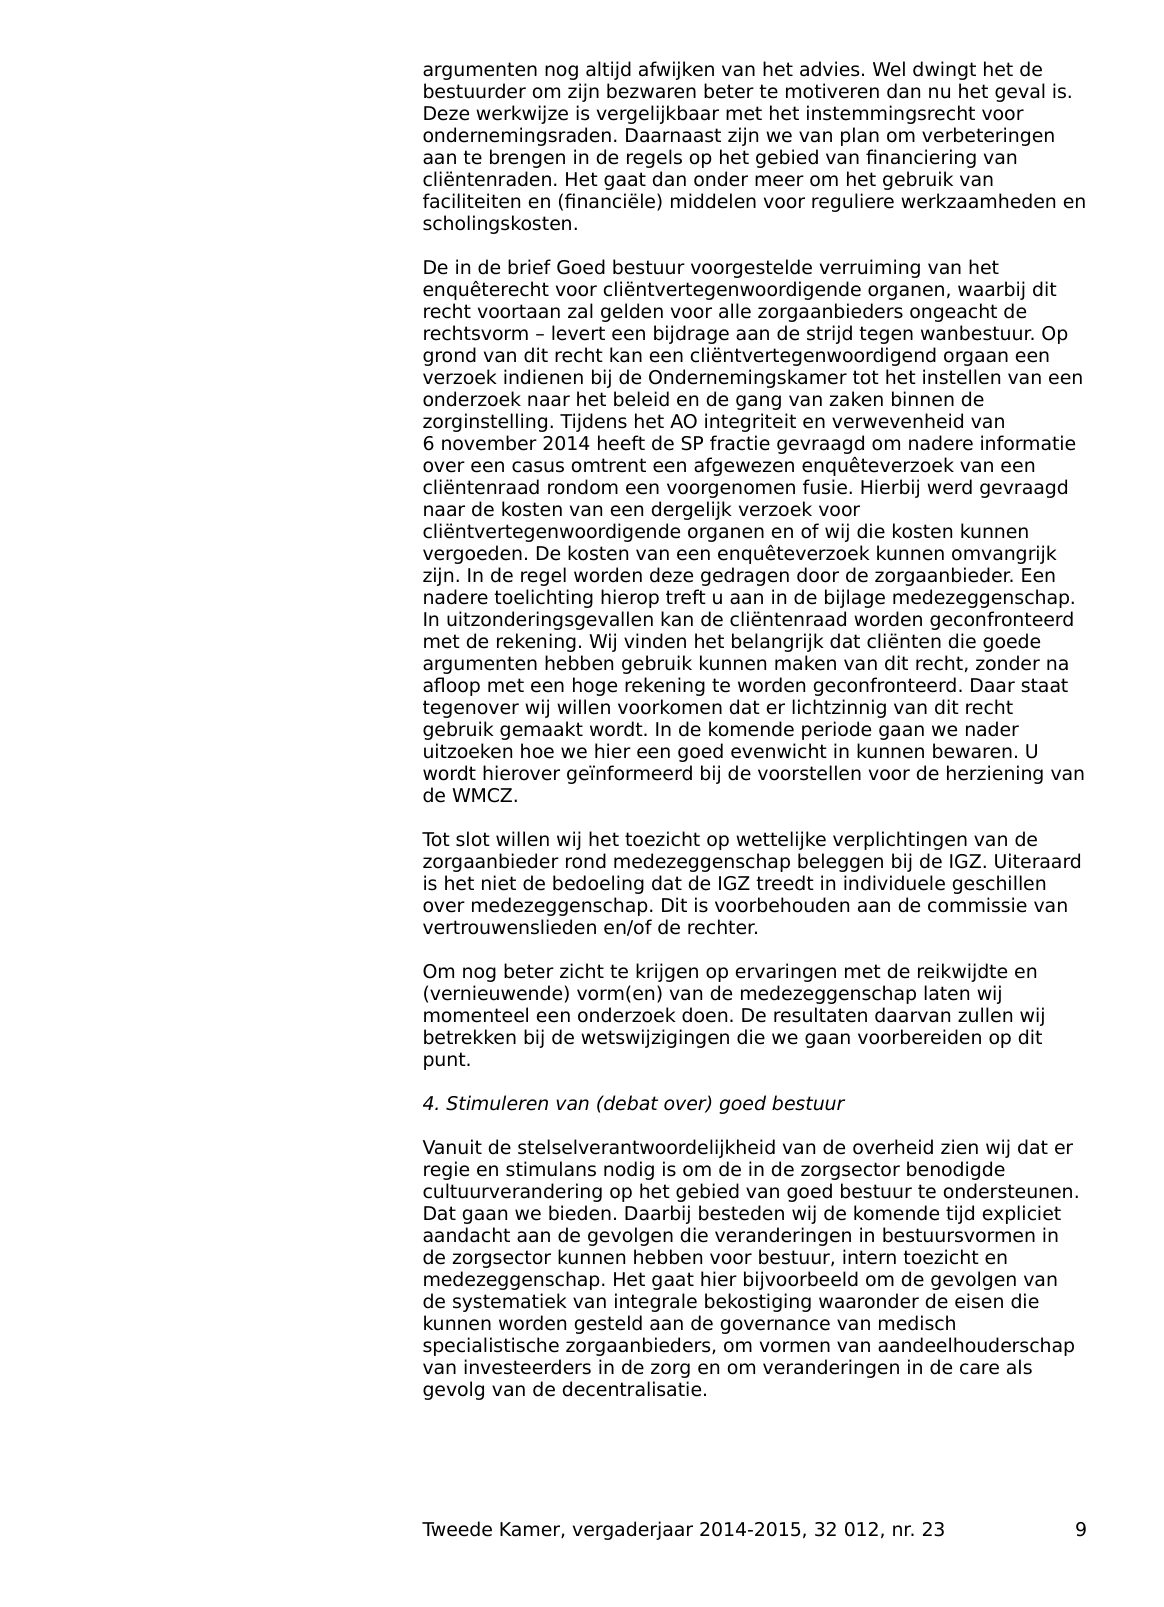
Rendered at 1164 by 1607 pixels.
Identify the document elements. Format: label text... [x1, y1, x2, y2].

text De in de brief Goed bestuur voorgestelde verruiming van het enquêterecht voor cliëntvertegenwoordigende organen, waarbij dit recht voortaan zal gelden voor alle zorgaanbieders ongeacht de rechtsvorm – levert een bijdrage aan de strijd tegen wanbestuur. Op grond van dit recht kan een cliëntvertegenwoordigend orgaan een verzoek indienen bij de Ondernemingskamer tot het instellen van een onderzoek naar het beleid en de gang van zaken binnen de zorginstelling. Tijdens het AO integriteit en verwevenheid van 6 november 2014 heeft de SP fractie gevraagd om nadere informatie over een casus omtrent een afgewezen enquêteverzoek van een cliëntenraad rondom een voorgenomen fusie. Hierbij werd gevraagd naar de kosten van een dergelijk verzoek voor cliëntvertegenwoordigende organen en of wij die kosten kunnen vergoeden. De kosten van een enquêteverzoek kunnen omvangrijk zijn. In de regel worden deze gedragen door de zorgaanbieder. Een nadere toelichting hierop treft u aan in de bijlage medezeggenschap. In uitzonderingsgevallen kan de cliëntenraad worden geconfronteerd met de rekening. Wij vinden het belangrijk dat cliënten die goede argumenten hebben gebruik kunnen maken van dit recht, zonder na afloop met een hoge rekening te worden geconfronteerd. Daar staat tegenover wij willen voorkomen dat er lichtzinnig van dit recht gebruik gemaakt wordt. In de komende periode gaan we nader uitzoeken hoe we hier een goed evenwicht in kunnen bewaren. U wordt hierover geïnformeerd bij de voorstellen voor de herziening van de WMCZ. [422, 257, 1087, 807]
subtitle 4. Stimuleren van (debat over) goed bestuur [422, 1093, 1087, 1115]
text Vanuit de stelselverantwoordelijkheid van de overheid zien wij dat er regie en stimulans nodig is om de in de zorgsector benodigde cultuurverandering op het gebied van goed bestuur te ondersteunen. Dat gaan we bieden. Daarbij besteden wij de komende tijd expliciet aandacht aan de gevolgen die veranderingen in bestuursvormen in de zorgsector kunnen hebben voor bestuur, intern toezicht en medezeggenschap. Het gaat hier bijvoorbeeld om de gevolgen van de systematiek van integrale bekostiging waaronder de eisen die kunnen worden gesteld aan de governance van medisch specialistische zorgaanbieders, om vormen van aandeelhouderschap van investeerders in de zorg en om veranderingen in de care als gevolg van de decentralisatie. [422, 1137, 1087, 1401]
text argumenten nog altijd afwijken van het advies. Wel dwingt het de bestuurder om zijn bezwaren beter te motiveren dan nu het geval is. Deze werkwijze is vergelijkbaar met het instemmingsrecht voor ondernemingsraden. Daarnaast zijn we van plan om verbeteringen aan te brengen in de regels op het gebied van financiering van cliëntenraden. Het gaat dan onder meer om het gebruik van faciliteiten en (financiële) middelen voor reguliere werkzaamheden en scholingskosten. [422, 59, 1087, 235]
text Tot slot willen wij het toezicht op wettelijke verplichtingen van de zorgaanbieder rond medezeggenschap beleggen bij de IGZ. Uiteraard is het niet de bedoeling dat de IGZ treedt in individuele geschillen over medezeggenschap. Dit is voorbehouden aan de commissie van vertrouwenslieden en/of de rechter. [422, 829, 1087, 939]
text Om nog beter zicht te krijgen op ervaringen met de reikwijdte en (vernieuwende) vorm(en) van de medezeggenschap laten wij momenteel een onderzoek doen. De resultaten daarvan zullen wij betrekken bij de wetswijzigingen die we gaan voorbereiden op dit punt. [422, 961, 1087, 1071]
